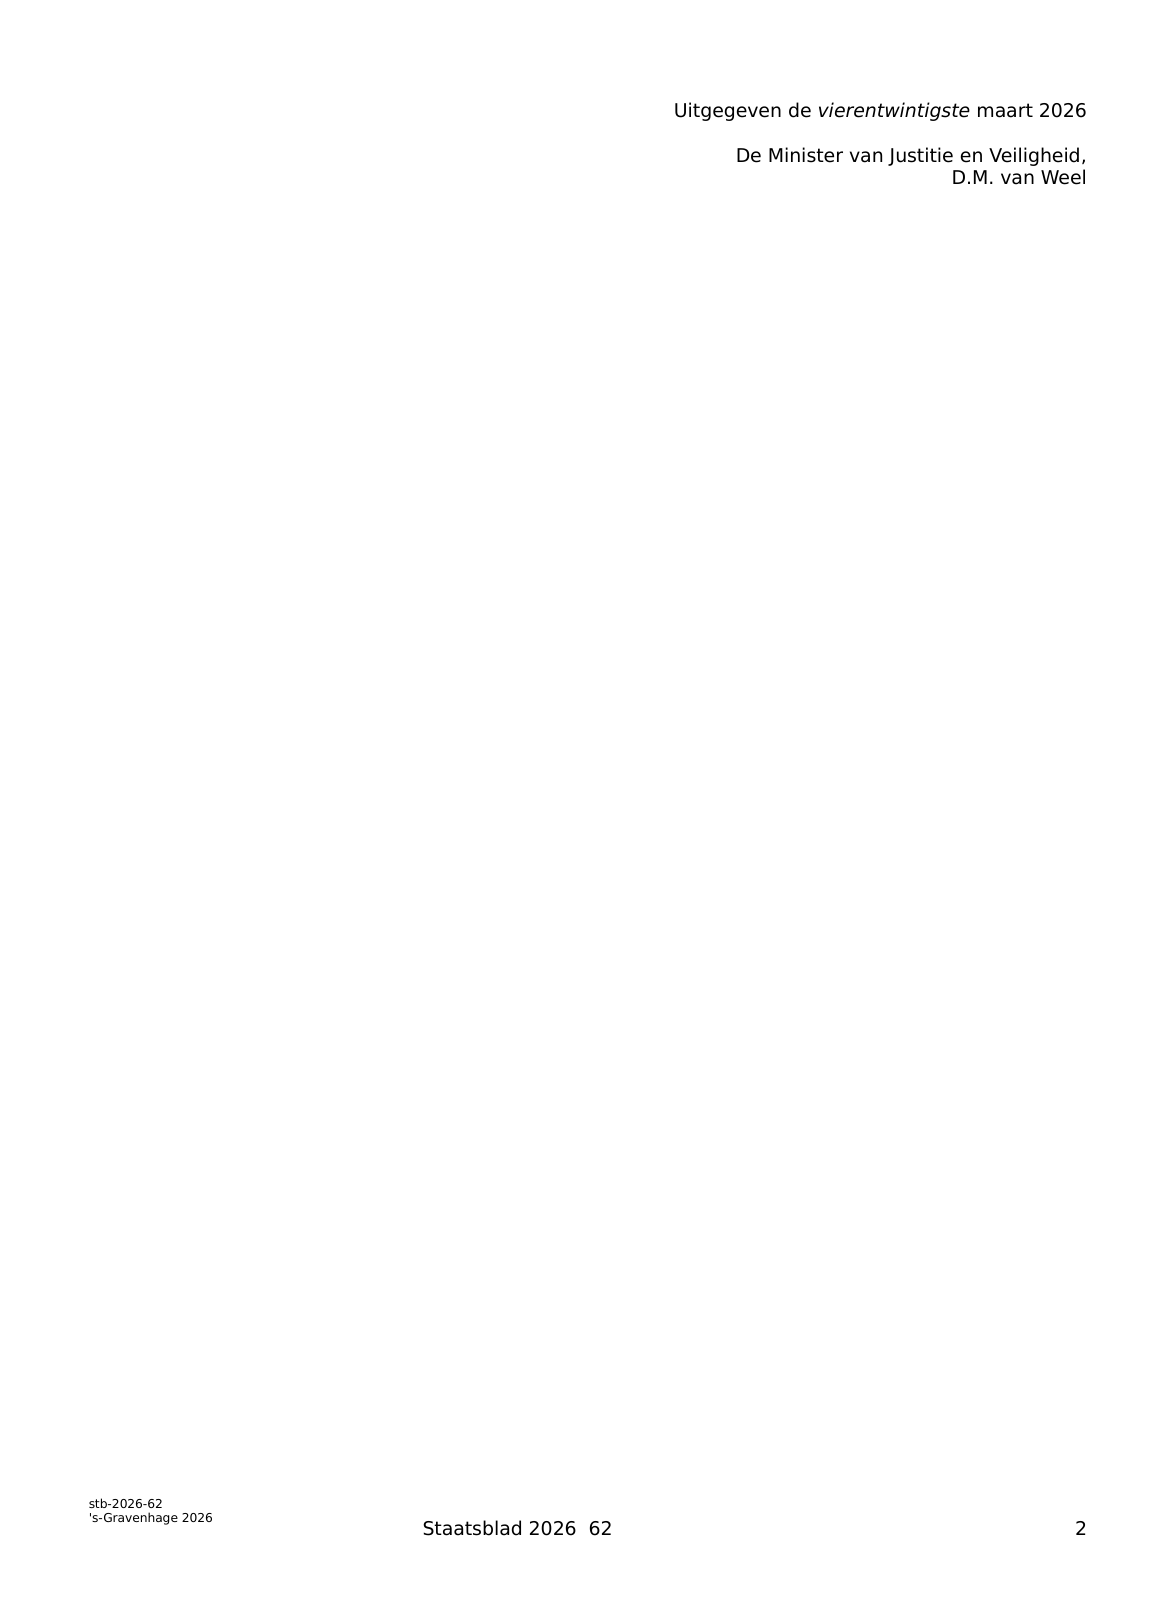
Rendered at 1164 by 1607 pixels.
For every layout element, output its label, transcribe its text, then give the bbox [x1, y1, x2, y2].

text De Minister van Justitie en Veiligheid, D.M. van Weel [422, 144, 1087, 188]
text Uitgegeven de vierentwintigste maart 2026 [422, 100, 1087, 122]
text 's-Gravenhage 2026 [88, 1511, 323, 1525]
text stb-2026-62 [88, 1497, 323, 1511]
